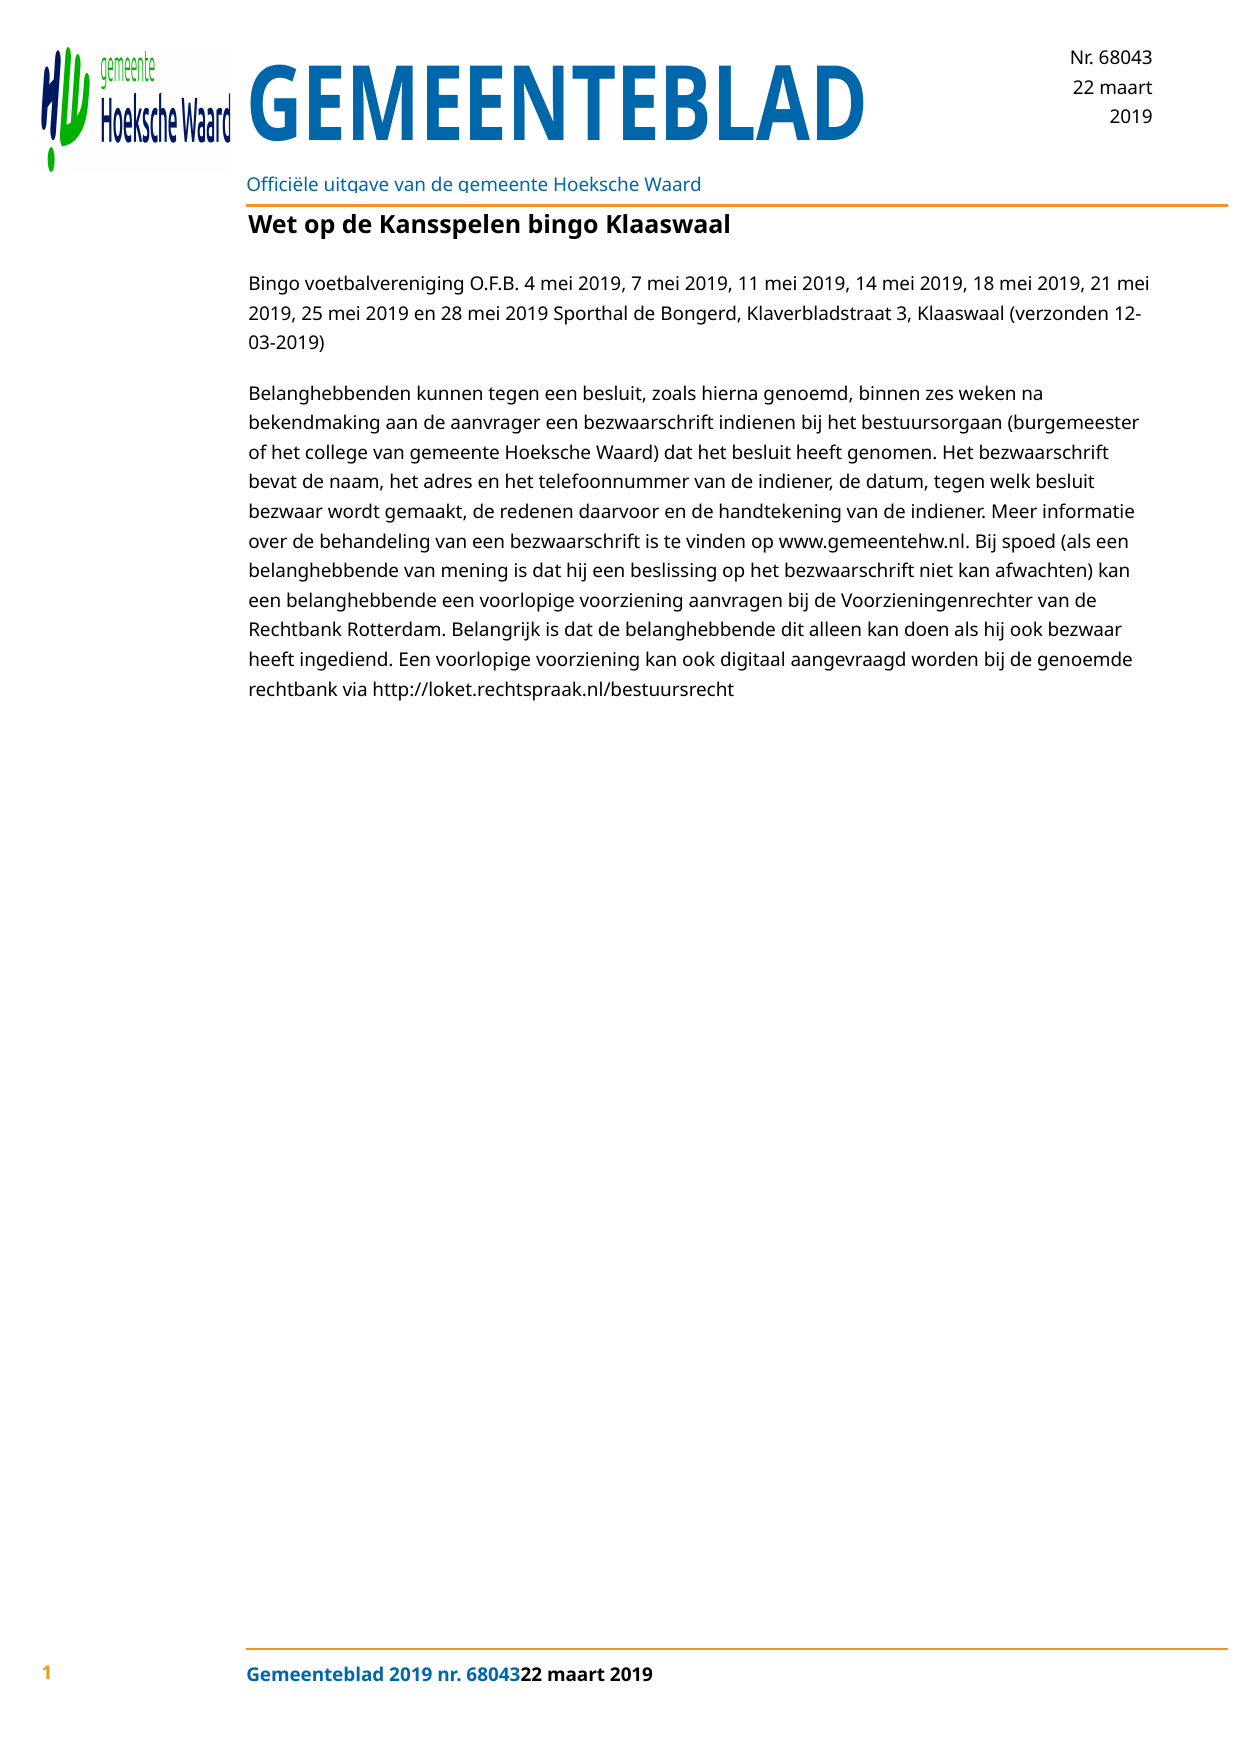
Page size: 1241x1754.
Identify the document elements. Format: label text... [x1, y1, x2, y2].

text Bingo voetbalvereniging O.F.B. 4 mei 2019, 7 mei 2019, 11 mei 2019, 14 mei 2019, 18 mei 2019, 21 mei 2019, 25 mei 2019 en 28 mei 2019 Sporthal de Bongerd, Klaverbladstraat 3, Klaaswaal (verzonden 12-03-2019) [248, 270, 1152, 355]
text Wet op de Kansspelen bingo Klaaswaal [248, 207, 1152, 241]
picture [41, 47, 231, 172]
text Belanghebbenden kunnen tegen een besluit, zoals hierna genoemd, binnen zes weken na bekendmaking aan de aanvrager een bezwaarschrift indienen bij het bestuursorgaan (burgemeester of het college van gemeente Hoeksche Waard) dat het besluit heeft genomen. Het bezwaarschrift bevat de naam, het adres en het telefoonnummer van de indiener, de datum, tegen welk besluit bezwaar wordt gemaakt, de redenen daarvoor en de handtekening van de indiener. Meer informatie over de behandeling van een bezwaarschrift is te vinden op www.gemeentehw.nl. Bij spoed (als een belanghebbende van mening is dat hij een beslissing op het bezwaarschrift niet kan afwachten) kan een belanghebbende een voorlopige voorziening aanvragen bij de Voorzieningenrechter van de Rechtbank Rotterdam. Belangrijk is dat de belanghebbende dit alleen kan doen als hij ook bezwaar heeft ingediend. Een voorlopige voorziening kan ook digitaal aangevraagd worden bij de genoemde rechtbank via http://loket.rechtspraak.nl/bestuursrecht [248, 380, 1152, 701]
